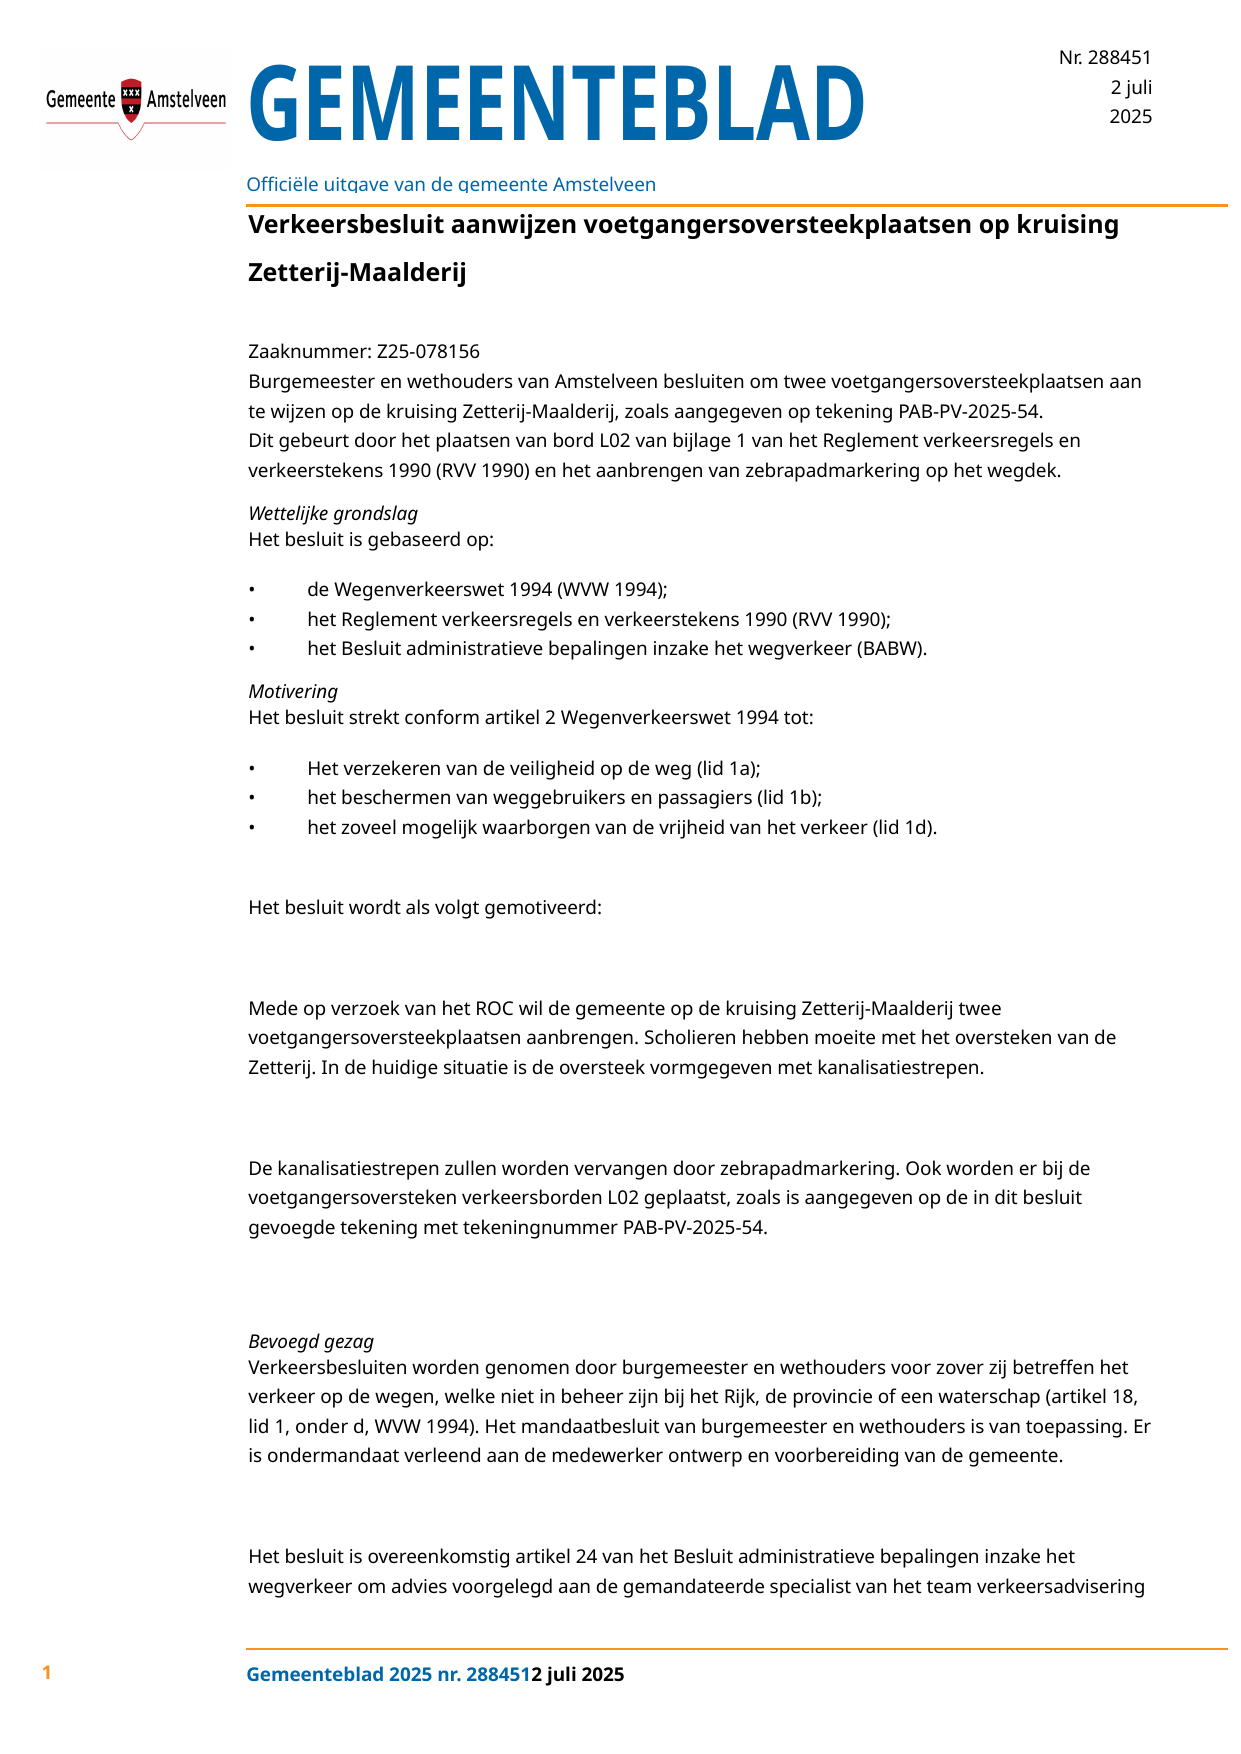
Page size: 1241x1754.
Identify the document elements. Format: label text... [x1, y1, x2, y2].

text Burgemeester en wethouders van Amstelveen besluiten om twee voetgangersoversteekplaatsen aan te wijzen op de kruising Zetterij-Maalderij, zoals aangegeven op tekening PAB-PV-2025-54. [248, 368, 1152, 423]
text Mede op verzoek van het ROC wil de gemeente op de kruising Zetterij-Maalderij twee voetgangersoversteekplaatsen aanbrengen. Scholieren hebben moeite met het oversteken van de Zetterij. In de huidige situatie is de oversteek vormgegeven met kanalisatiestrepen. [248, 995, 1152, 1079]
list het zoveel mogelijk waarborgen van de vrijheid van het verkeer (lid 1d). [248, 814, 1152, 839]
list het Besluit administratieve bepalingen inzake het wegverkeer (BABW). [248, 635, 1152, 661]
list Het verzekeren van de veiligheid op de weg (lid 1a); [248, 755, 1152, 780]
picture [41, 47, 231, 172]
text Het besluit wordt als volgt gemotiveerd: [248, 894, 1152, 919]
list het beschermen van weggebruikers en passagiers (lid 1b); [248, 784, 1152, 810]
list het Reglement verkeersregels en verkeerstekens 1990 (RVV 1990); [248, 606, 1152, 632]
list de Wegenverkeerswet 1994 (WVW 1994); [248, 576, 1152, 602]
text Motivering [248, 678, 1152, 704]
text De kanalisatiestrepen zullen worden vervangen door zebrapadmarkering. Ook worden er bij de voetgangersoversteken verkeersborden L02 geplaatst, zoals is aangegeven op de in dit besluit gevoegde tekening met tekeningnummer PAB-PV-2025-54. [248, 1155, 1152, 1239]
text Wettelijke grondslag [248, 500, 1152, 526]
text Het besluit is gebaseerd op: [248, 526, 1152, 552]
text Verkeersbesluit aanwijzen voetgangersoversteekplaatsen op kruising Zetterij-Maalderij [248, 207, 1152, 288]
text Zaaknummer: Z25-078156 [248, 339, 1152, 364]
text Bevoegd gezag [248, 1328, 1152, 1354]
text Het besluit strekt conform artikel 2 Wegenverkeerswet 1994 tot: [248, 704, 1152, 730]
text Het besluit is overeenkomstig artikel 24 van het Besluit administratieve bepalingen inzake het wegverkeer om advies voorgelegd aan de gemandateerde specialist van het team verkeersadvisering [248, 1543, 1152, 1599]
text Verkeersbesluiten worden genomen door burgemeester en wethouders voor zover zij betreffen het verkeer op de wegen, welke niet in beheer zijn bij het Rijk, de provincie of een waterschap (artikel 18, lid 1, onder d, WVW 1994). Het mandaatbesluit van burgemeester en wethouders is van toepassing. Er is ondermandaat verleend aan de medewerker ontwerp en voorbereiding van de gemeente. [248, 1354, 1152, 1468]
text Dit gebeurt door het plaatsen van bord L02 van bijlage 1 van het Reglement verkeersregels en verkeerstekens 1990 (RVV 1990) en het aanbrengen van zebrapadmarkering op het wegdek. [248, 427, 1152, 483]
